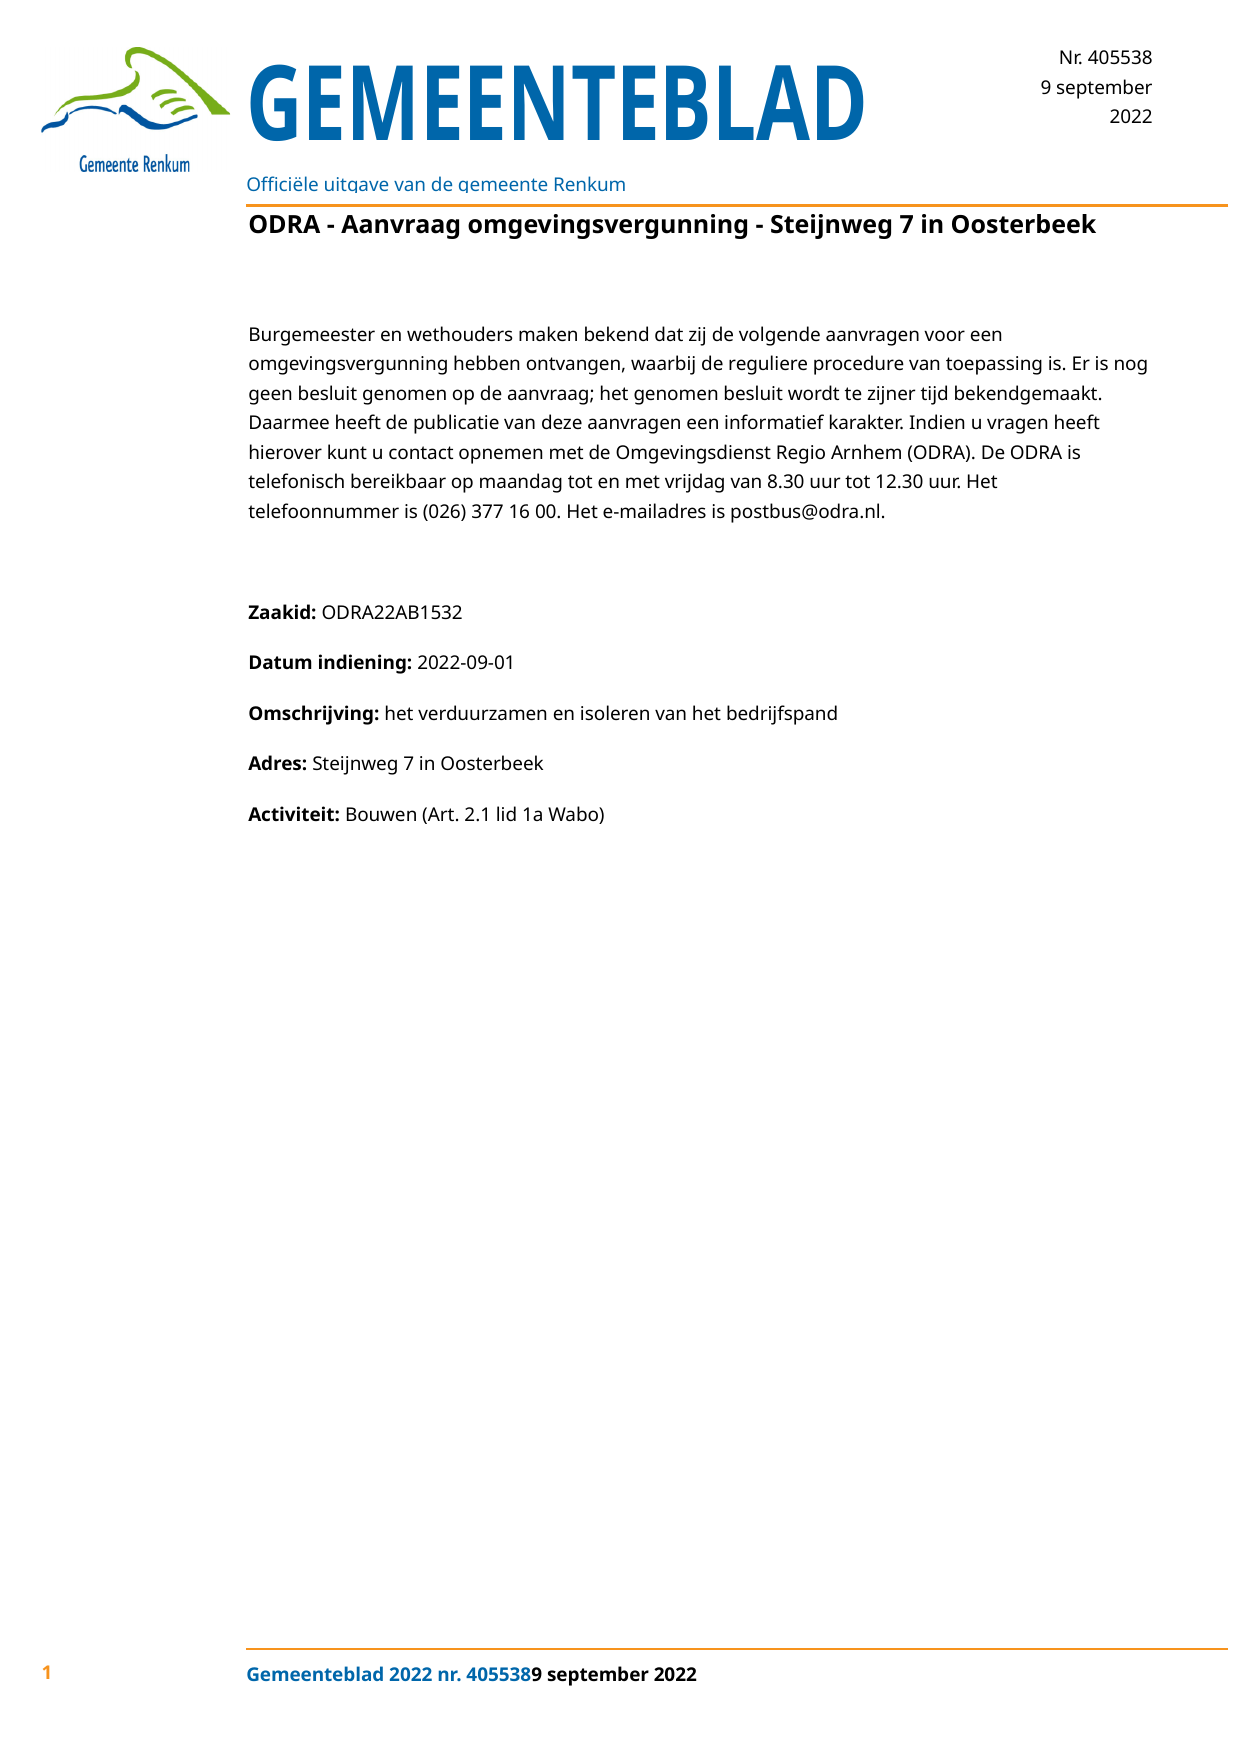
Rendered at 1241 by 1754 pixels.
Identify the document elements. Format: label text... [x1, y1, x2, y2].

text Datum indiening: 2022-09-01 [248, 649, 1152, 675]
picture [41, 47, 231, 172]
text Adres: Steijnweg 7 in Oosterbeek [248, 750, 1152, 776]
text Zaakid: ODRA22AB1532 [248, 599, 1152, 625]
text Omschrijving: het verduurzamen en isoleren van het bedrijfspand [248, 700, 1152, 726]
text Activiteit: Bouwen (Art. 2.1 lid 1a Wabo) [248, 801, 1152, 826]
text Burgemeester en wethouders maken bekend dat zij de volgende aanvragen voor een omgevingsvergunning hebben ontvangen, waarbij de reguliere procedure van toepassing is. Er is nog geen besluit genomen op de aanvraag; het genomen besluit wordt te zijner tijd bekendgemaakt. Daarmee heeft de publicatie van deze aanvragen een informatief karakter. Indien u vragen heeft hierover kunt u contact opnemen met de Omgevingsdienst Regio Arnhem (ODRA). De ODRA is telefonisch bereikbaar op maandag tot en met vrijdag van 8.30 uur tot 12.30 uur. Het telefoonnummer is (026) 377 16 00. Het e-mailadres is postbus@odra.nl. [248, 321, 1152, 524]
text ODRA - Aanvraag omgevingsvergunning - Steijnweg 7 in Oosterbeek [248, 207, 1152, 241]
